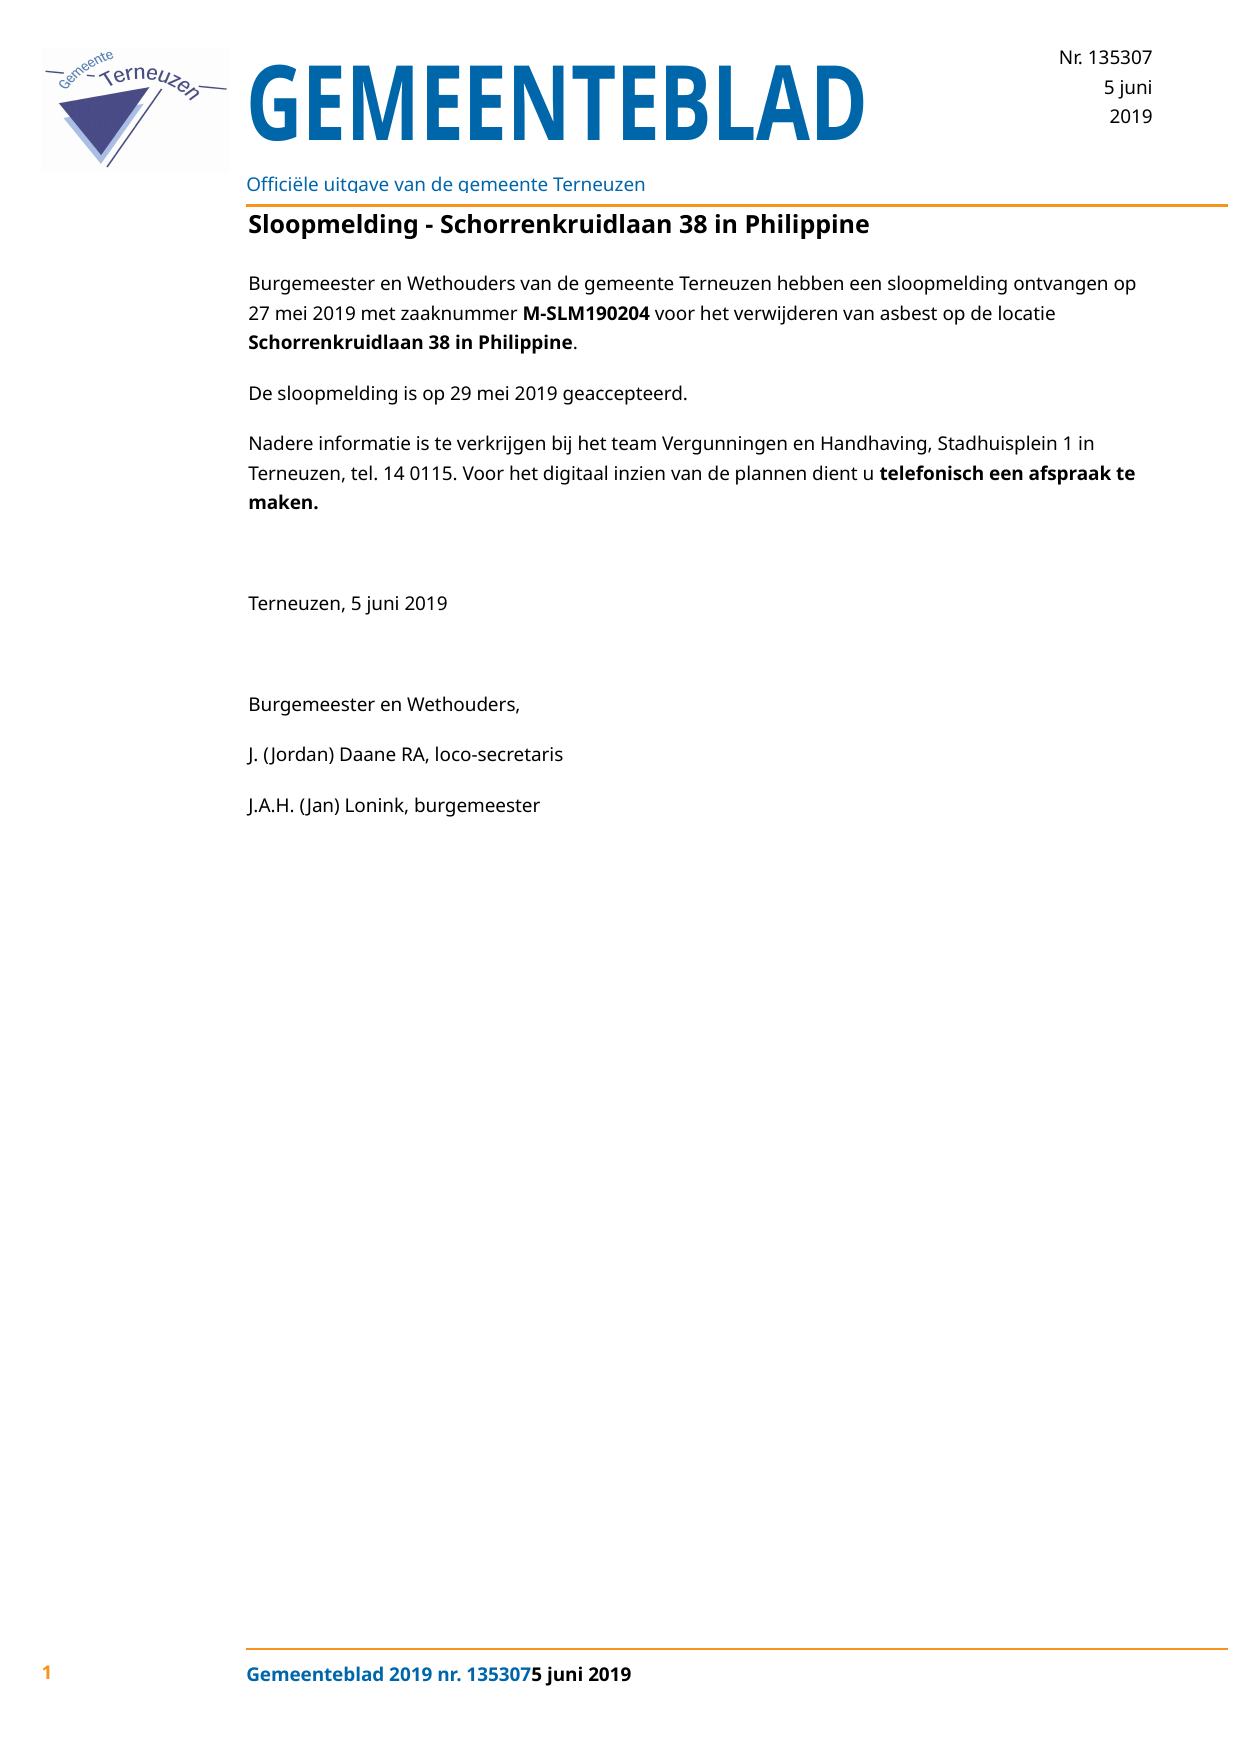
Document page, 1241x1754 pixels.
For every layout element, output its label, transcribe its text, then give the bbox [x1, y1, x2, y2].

text J. (Jordan) Daane RA, loco-secretaris [248, 742, 1152, 767]
text Sloopmelding - Schorrenkruidlaan 38 in Philippine [248, 207, 1152, 241]
text De sloopmelding is op 29 mei 2019 geaccepteerd. [248, 380, 1152, 406]
picture [41, 47, 231, 172]
text Nadere informatie is te verkrijgen bij het team Vergunningen en Handhaving, Stadhuisplein 1 in Terneuzen, tel. 14 0115. Voor het digitaal inzien van de plannen dient u telefonisch een afspraak te maken. [248, 430, 1152, 515]
text J.A.H. (Jan) Lonink, burgemeester [248, 792, 1152, 818]
text Burgemeester en Wethouders, [248, 691, 1152, 717]
text Terneuzen, 5 juni 2019 [248, 590, 1152, 616]
text Burgemeester en Wethouders van de gemeente Terneuzen hebben een sloopmelding ontvangen op 27 mei 2019 met zaaknummer M-SLM190204 voor het verwijderen van asbest op de locatie Schorrenkruidlaan 38 in Philippine. [248, 270, 1152, 355]
